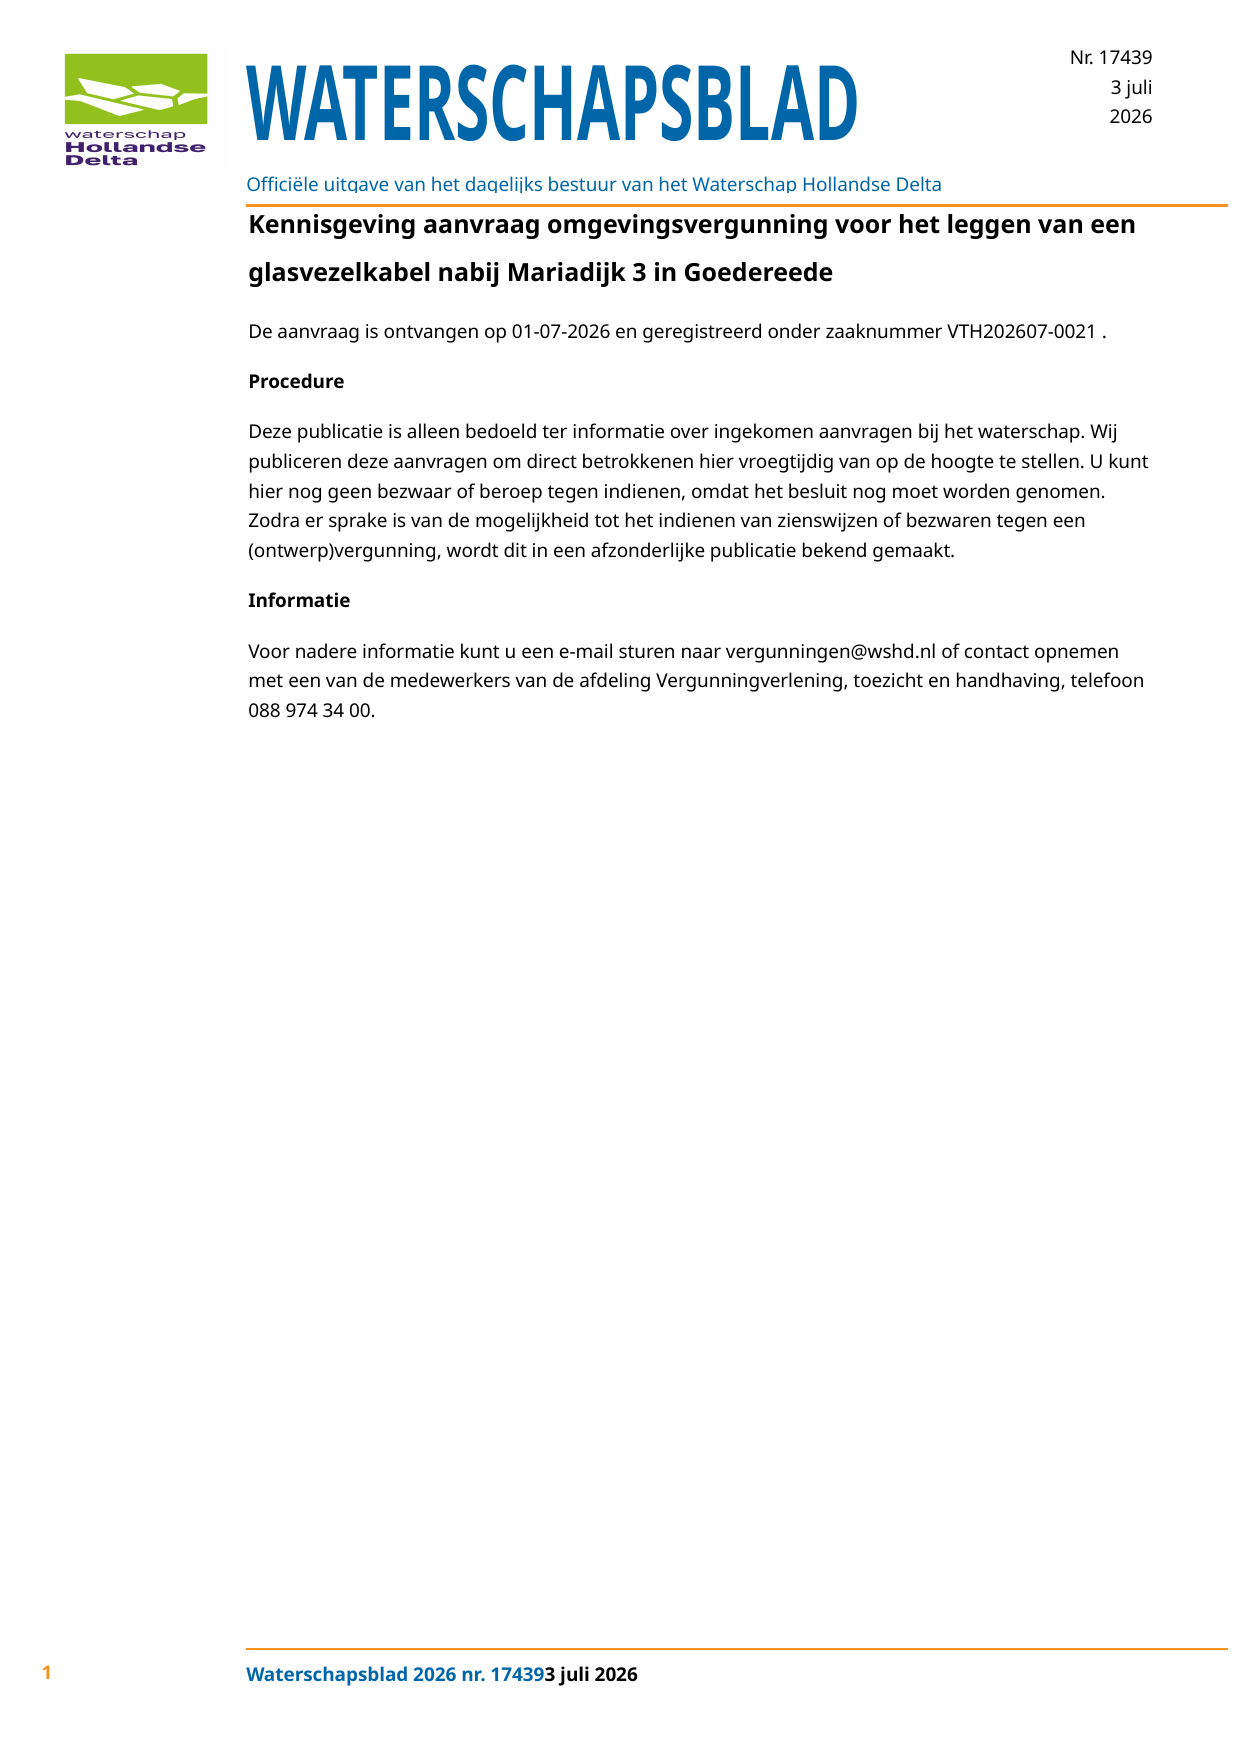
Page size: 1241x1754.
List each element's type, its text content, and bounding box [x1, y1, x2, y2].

text Deze publicatie is alleen bedoeld ter informatie over ingekomen aanvragen bij het waterschap. Wij publiceren deze aanvragen om direct betrokkenen hier vroegtijdig van op de hoogte te stellen. U kunt hier nog geen bezwaar of beroep tegen indienen, omdat het besluit nog moet worden genomen. Zodra er sprake is van de mogelijkheid tot het indienen van zienswijzen of bezwaren tegen een (ontwerp)vergunning, wordt dit in een afzonderlijke publicatie bekend gemaakt. [248, 419, 1152, 563]
text Kennisgeving aanvraag omgevingsvergunning voor het leggen van een glasvezelkabel nabij Mariadijk 3 in Goedereede [248, 207, 1152, 288]
text De aanvraag is ontvangen op 01-07-2026 en geregistreerd onder zaaknummer VTH202607-0021 . [248, 318, 1152, 344]
text Voor nadere informatie kunt u een e-mail sturen naar vergunningen@wshd.nl of contact opnemen met een van de medewerkers van de afdeling Vergunningverlening, toezicht en handhaving, telefoon 088 974 34 00. [248, 638, 1152, 723]
picture [41, 47, 231, 172]
text Procedure [248, 368, 1152, 394]
text Informatie [248, 587, 1152, 613]
